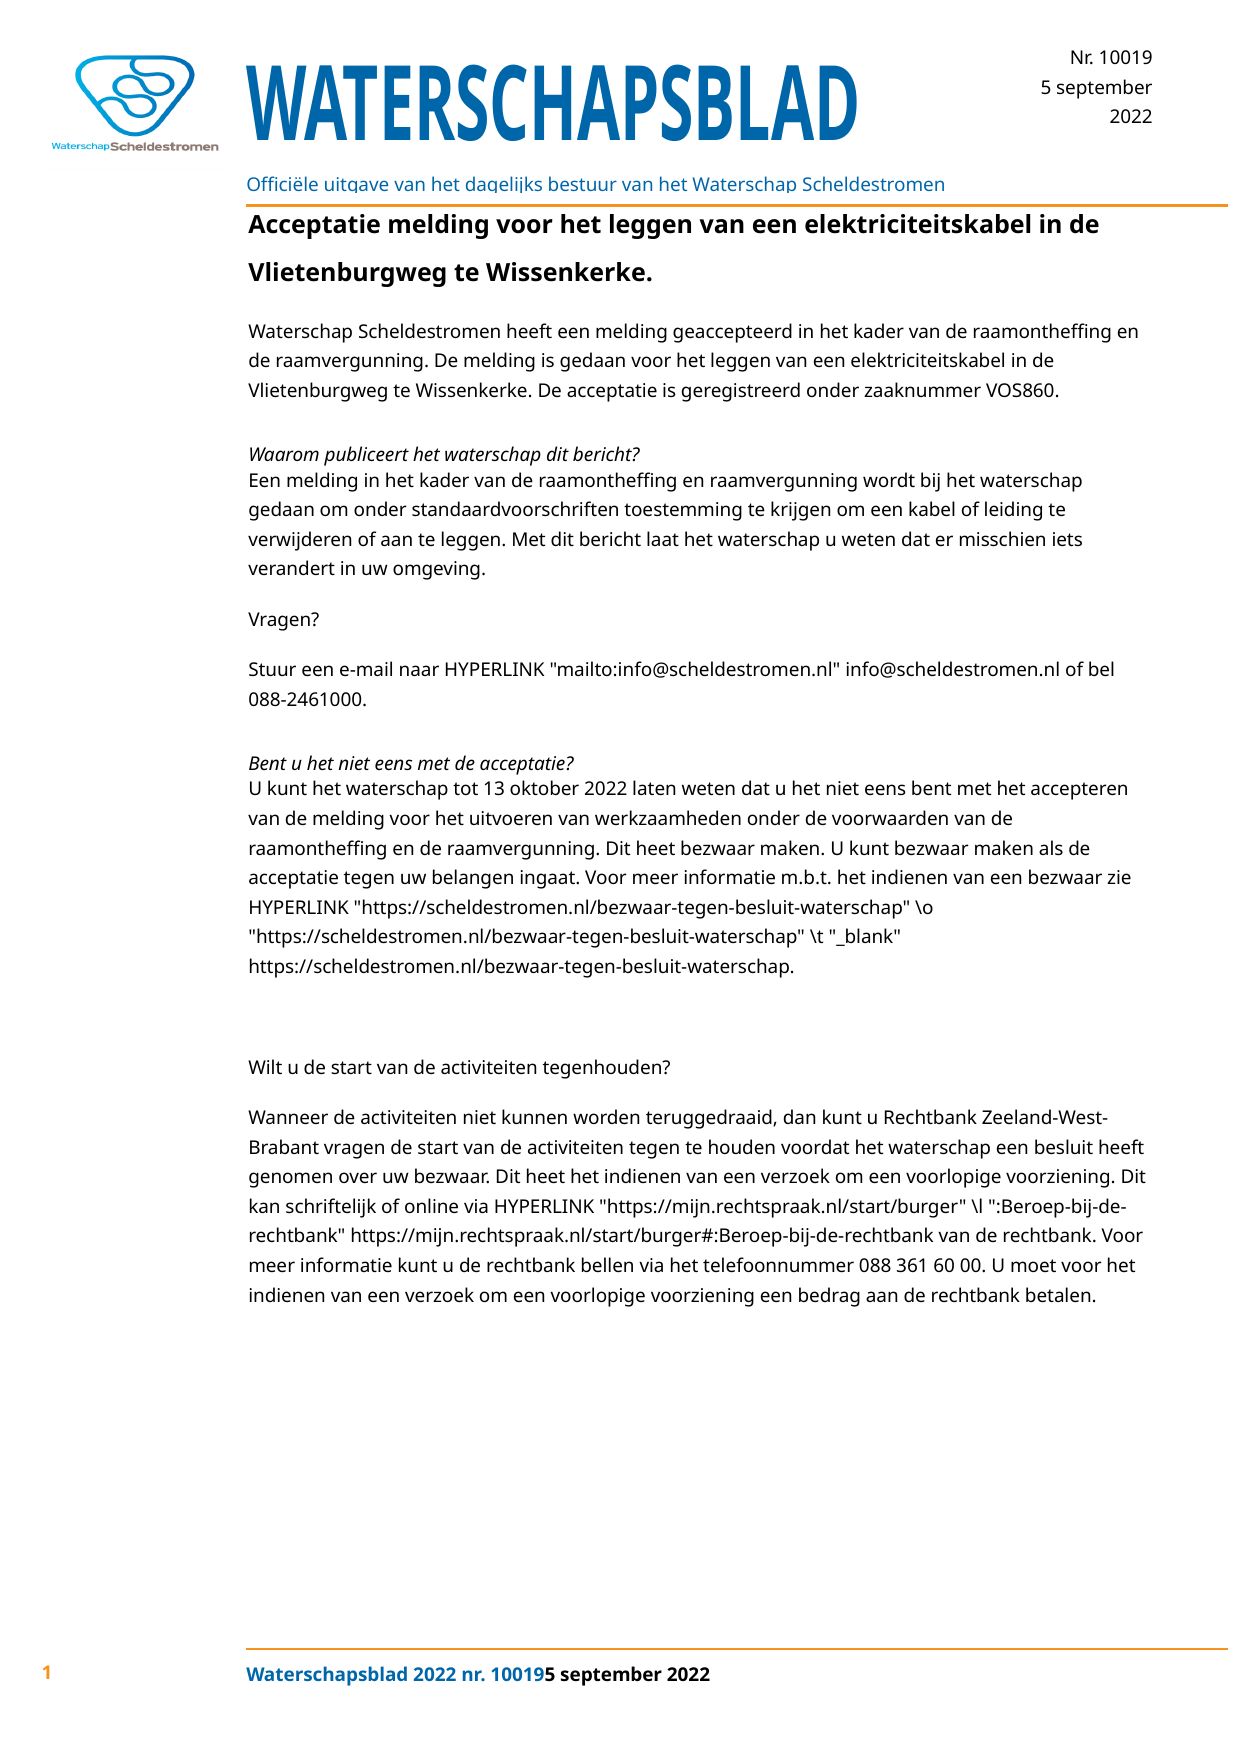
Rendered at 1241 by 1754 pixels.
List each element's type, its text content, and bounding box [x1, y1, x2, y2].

picture [41, 47, 231, 172]
text Waarom publiceert het waterschap dit bericht? [248, 441, 1152, 467]
text Stuur een e-mail naar HYPERLINK "mailto:info@scheldestromen.nl" info@scheldestromen.nl of bel 088-2461000. [248, 656, 1152, 712]
text Een melding in het kader van de raamontheffing en raamvergunning wordt bij het waterschap gedaan om onder standaardvoorschriften toestemming te krijgen om een kabel of leiding te verwijderen of aan te leggen. Met dit bericht laat het waterschap u weten dat er misschien iets verandert in uw omgeving. [248, 467, 1152, 581]
text Waterschap Scheldestromen heeft een melding geaccepteerd in het kader van de raamontheffing en de raamvergunning. De melding is gedaan voor het leggen van een elektriciteitskabel in de Vlietenburgweg te Wissenkerke. De acceptatie is geregistreerd onder zaaknummer VOS860. [248, 318, 1152, 403]
text U kunt het waterschap tot 13 oktober 2022 laten weten dat u het niet eens bent met het accepteren van de melding voor het uitvoeren van werkzaamheden onder de voorwaarden van de raamontheffing en de raamvergunning. Dit heet bezwaar maken. U kunt bezwaar maken als de acceptatie tegen uw belangen ingaat. Voor meer informatie m.b.t. het indienen van een bezwaar zie HYPERLINK "https://scheldestromen.nl/bezwaar-tegen-besluit-waterschap" \o "https://scheldestromen.nl/bezwaar-tegen-besluit-waterschap" \t "_blank" https://scheldestromen.nl/bezwaar-tegen-besluit-waterschap. [248, 776, 1152, 979]
text Wilt u de start van de activiteiten tegenhouden? [248, 1054, 1152, 1080]
text Vragen? [248, 606, 1152, 632]
text Bent u het niet eens met de acceptatie? [248, 750, 1152, 776]
text Wanneer de activiteiten niet kunnen worden teruggedraaid, dan kunt u Rechtbank Zeeland-West-Brabant vragen de start van de activiteiten tegen te houden voordat het waterschap een besluit heeft genomen over uw bezwaar. Dit heet het indienen van een verzoek om een voorlopige voorziening. Dit kan schriftelijk of online via HYPERLINK "https://mijn.rechtspraak.nl/start/burger" \l ":Beroep-bij-de-rechtbank" https://mijn.rechtspraak.nl/start/burger#:Beroep-bij-de-rechtbank van de rechtbank. Voor meer informatie kunt u de rechtbank bellen via het telefoonnummer 088 361 60 00. U moet voor het indienen van een verzoek om een voorlopige voorziening een bedrag aan de rechtbank betalen. [248, 1104, 1152, 1308]
text Acceptatie melding voor het leggen van een elektriciteitskabel in de Vlietenburgweg te Wissenkerke. [248, 207, 1152, 288]
